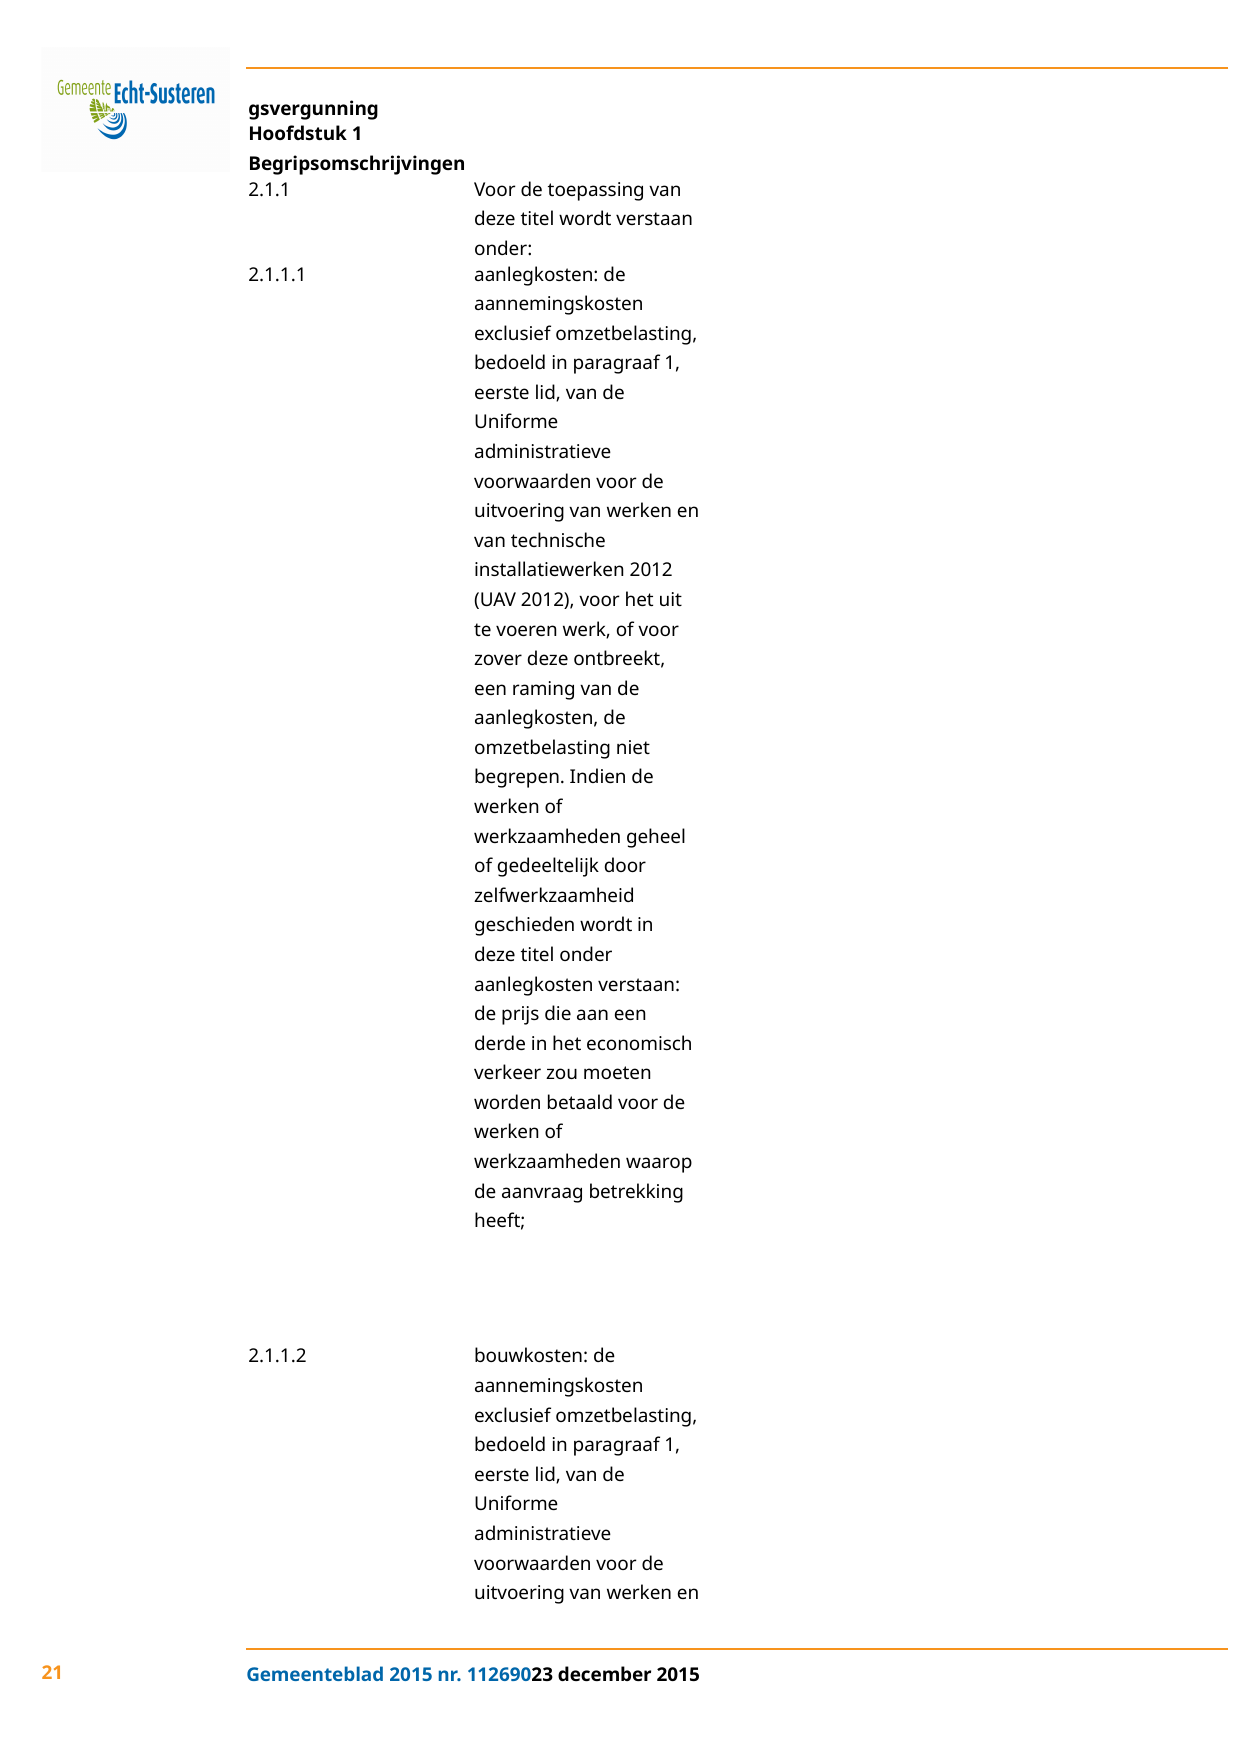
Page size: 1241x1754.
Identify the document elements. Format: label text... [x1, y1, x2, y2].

table_header 2.1.1.2 [248, 1343, 474, 1605]
table_cell [549, 1262, 850, 1288]
table_cell [474, 121, 700, 176]
table_cell aanlegkosten: de aannemingskosten exclusief omzetbelasting, bedoeld in paragraaf 1, eerste lid, van de Uniforme administratieve voorwaarden voor de uitvoering van werken en van technische installatiewerken 2012 (UAV 2012), voor het uit te voeren werk, of voor zover deze ontbreekt, een raming van de aanlegkosten, de omzetbelasting niet begrepen. Indien de werken of werkzaamheden geheel of gedeeltelijk door zelfwerkzaamheid geschieden wordt in deze titel onder aanlegkosten verstaan: de prijs die aan een derde in het economisch verkeer zou moeten worden betaald voor de werken of werkzaamheden waarop de aanvraag betrekking heeft; [474, 261, 700, 1233]
picture [41, 47, 231, 172]
table_cell [248, 1314, 549, 1339]
table_header [248, 1236, 549, 1262]
table_cell [850, 1288, 1152, 1314]
table_cell [549, 1314, 850, 1339]
table_cell [248, 1288, 549, 1314]
table_cell [850, 1314, 1152, 1339]
table_cell [700, 176, 926, 261]
table_cell [926, 261, 1152, 1233]
table_cell [700, 121, 926, 176]
table_cell gsvergunning [248, 95, 474, 121]
table_cell [248, 1262, 549, 1288]
table_cell [474, 95, 700, 121]
table_header [549, 1236, 850, 1262]
table_cell [926, 176, 1152, 261]
table_cell 2.1.1.1 [248, 261, 474, 1233]
table_header [700, 1343, 926, 1605]
table_cell Hoofdstuk 1 Begripsomschrijvingen [248, 121, 474, 176]
table_header [850, 1236, 1152, 1262]
table_header bouwkosten: de aannemingskosten exclusief omzetbelasting, bedoeld in paragraaf 1, eerste lid, van de Uniforme administratieve voorwaarden voor de uitvoering van werken en [474, 1343, 700, 1605]
table_header [926, 1343, 1152, 1605]
table_cell [700, 261, 926, 1233]
table_cell 2.1.1 [248, 176, 474, 261]
table_cell [850, 1262, 1152, 1288]
table_cell [549, 1288, 850, 1314]
table_cell Voor de toepassing van deze titel wordt verstaan onder: [474, 176, 700, 261]
